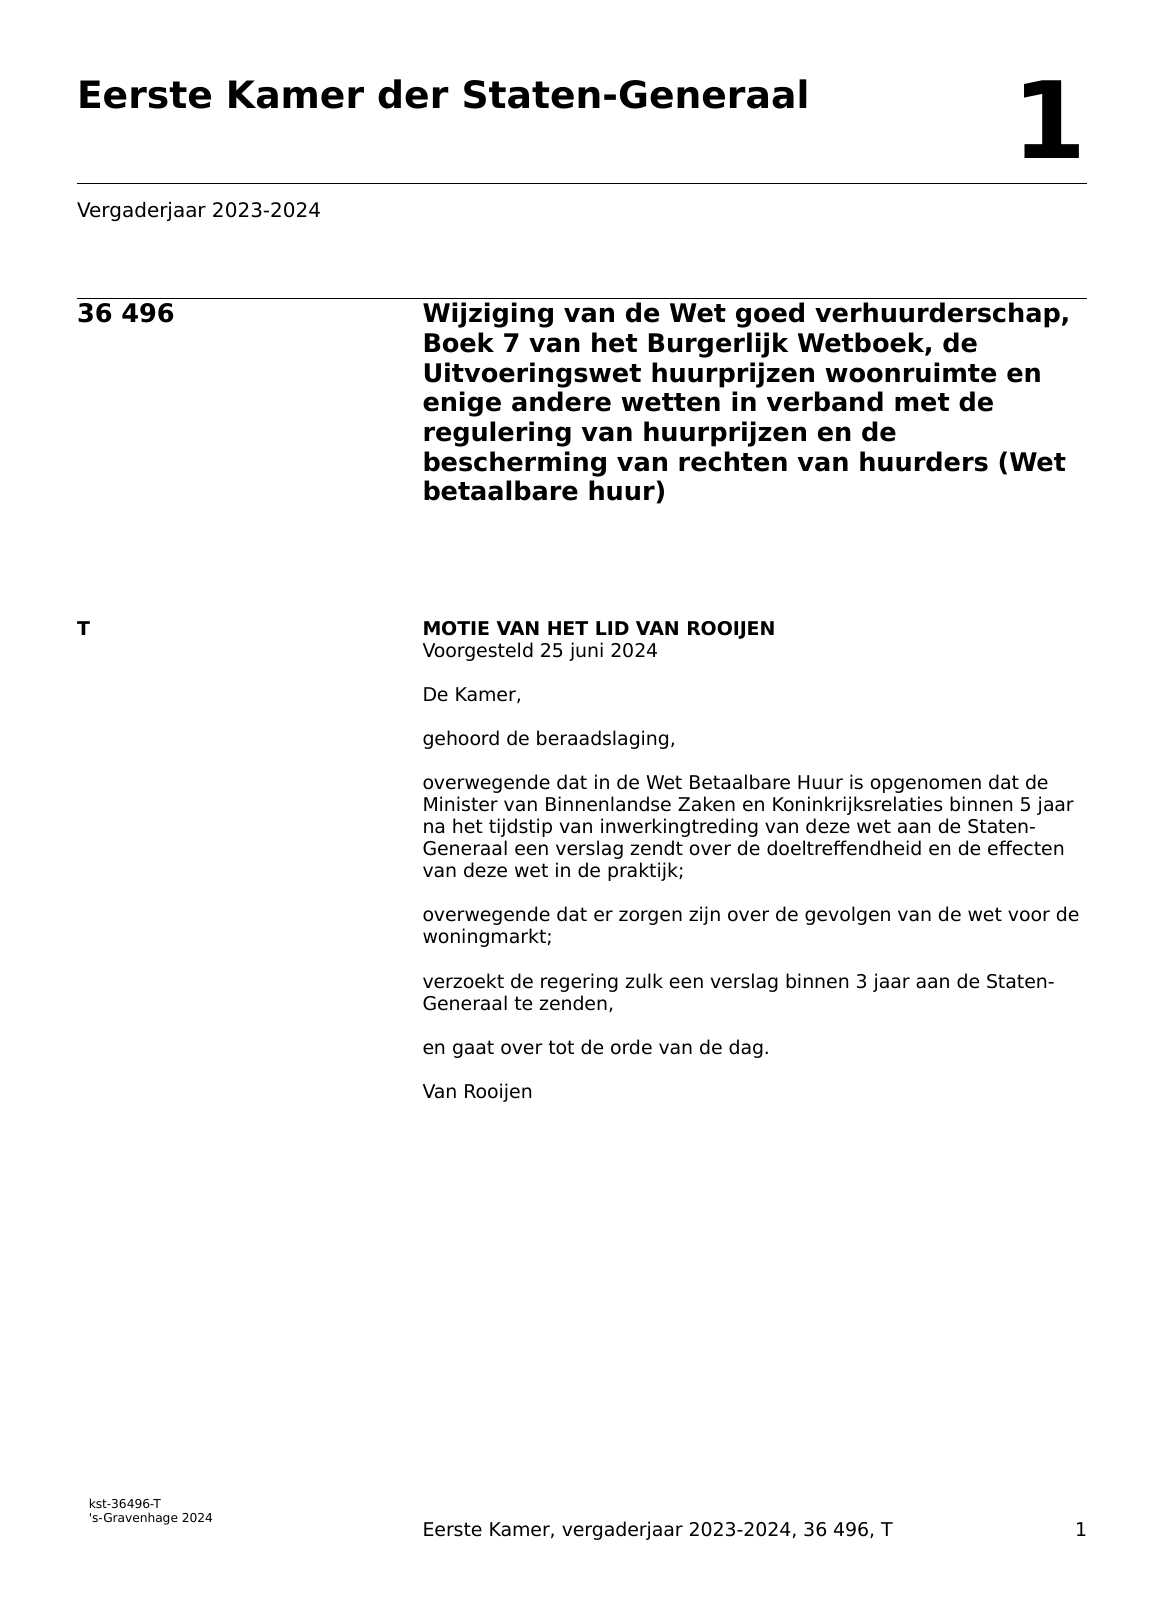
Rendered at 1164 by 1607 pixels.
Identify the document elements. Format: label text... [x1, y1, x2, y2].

table_cell Vergaderjaar 2023-2024 [77, 184, 1087, 298]
text verzoekt de regering zulk een verslag binnen 3 jaar aan de Staten-Generaal te zenden, [422, 971, 1087, 1014]
table_header Eerste Kamer der Staten-Generaal [77, 59, 886, 183]
subtitle T MOTIE VAN HET LID VAN ROOIJEN [77, 618, 1087, 640]
text Voorgesteld 25 juni 2024 [422, 640, 1087, 662]
text De Kamer, [422, 684, 1087, 706]
text kst-36496-T [88, 1497, 323, 1511]
text Van Rooijen [422, 1081, 1087, 1103]
text 's-Gravenhage 2024 [88, 1511, 323, 1525]
text gehoord de beraadslaging, [422, 728, 1087, 750]
text en gaat over tot de orde van de dag. [422, 1037, 1087, 1059]
text overwegende dat er zorgen zijn over de gevolgen van de wet voor de woningmarkt; [422, 904, 1087, 948]
subtitle 36 496 Wijziging van de Wet goed verhuurderschap, Boek 7 van het Burgerlijk Wetboek, de Uitvoeringswet huurprijzen woonruimte en enige andere wetten in verband met de regulering van huurprijzen en de bescherming van rechten van huurders (Wet betaalbare huur) [77, 299, 1087, 507]
text overwegende dat in de Wet Betaalbare Huur is opgenomen dat de Minister van Binnenlandse Zaken en Koninkrijksrelaties binnen 5 jaar na het tijdstip van inwerkingtreding van deze wet aan de Staten-Generaal een verslag zendt over de doeltreffendheid en de effecten van deze wet in de praktijk; [422, 772, 1087, 882]
table_header 1 [886, 59, 1087, 183]
